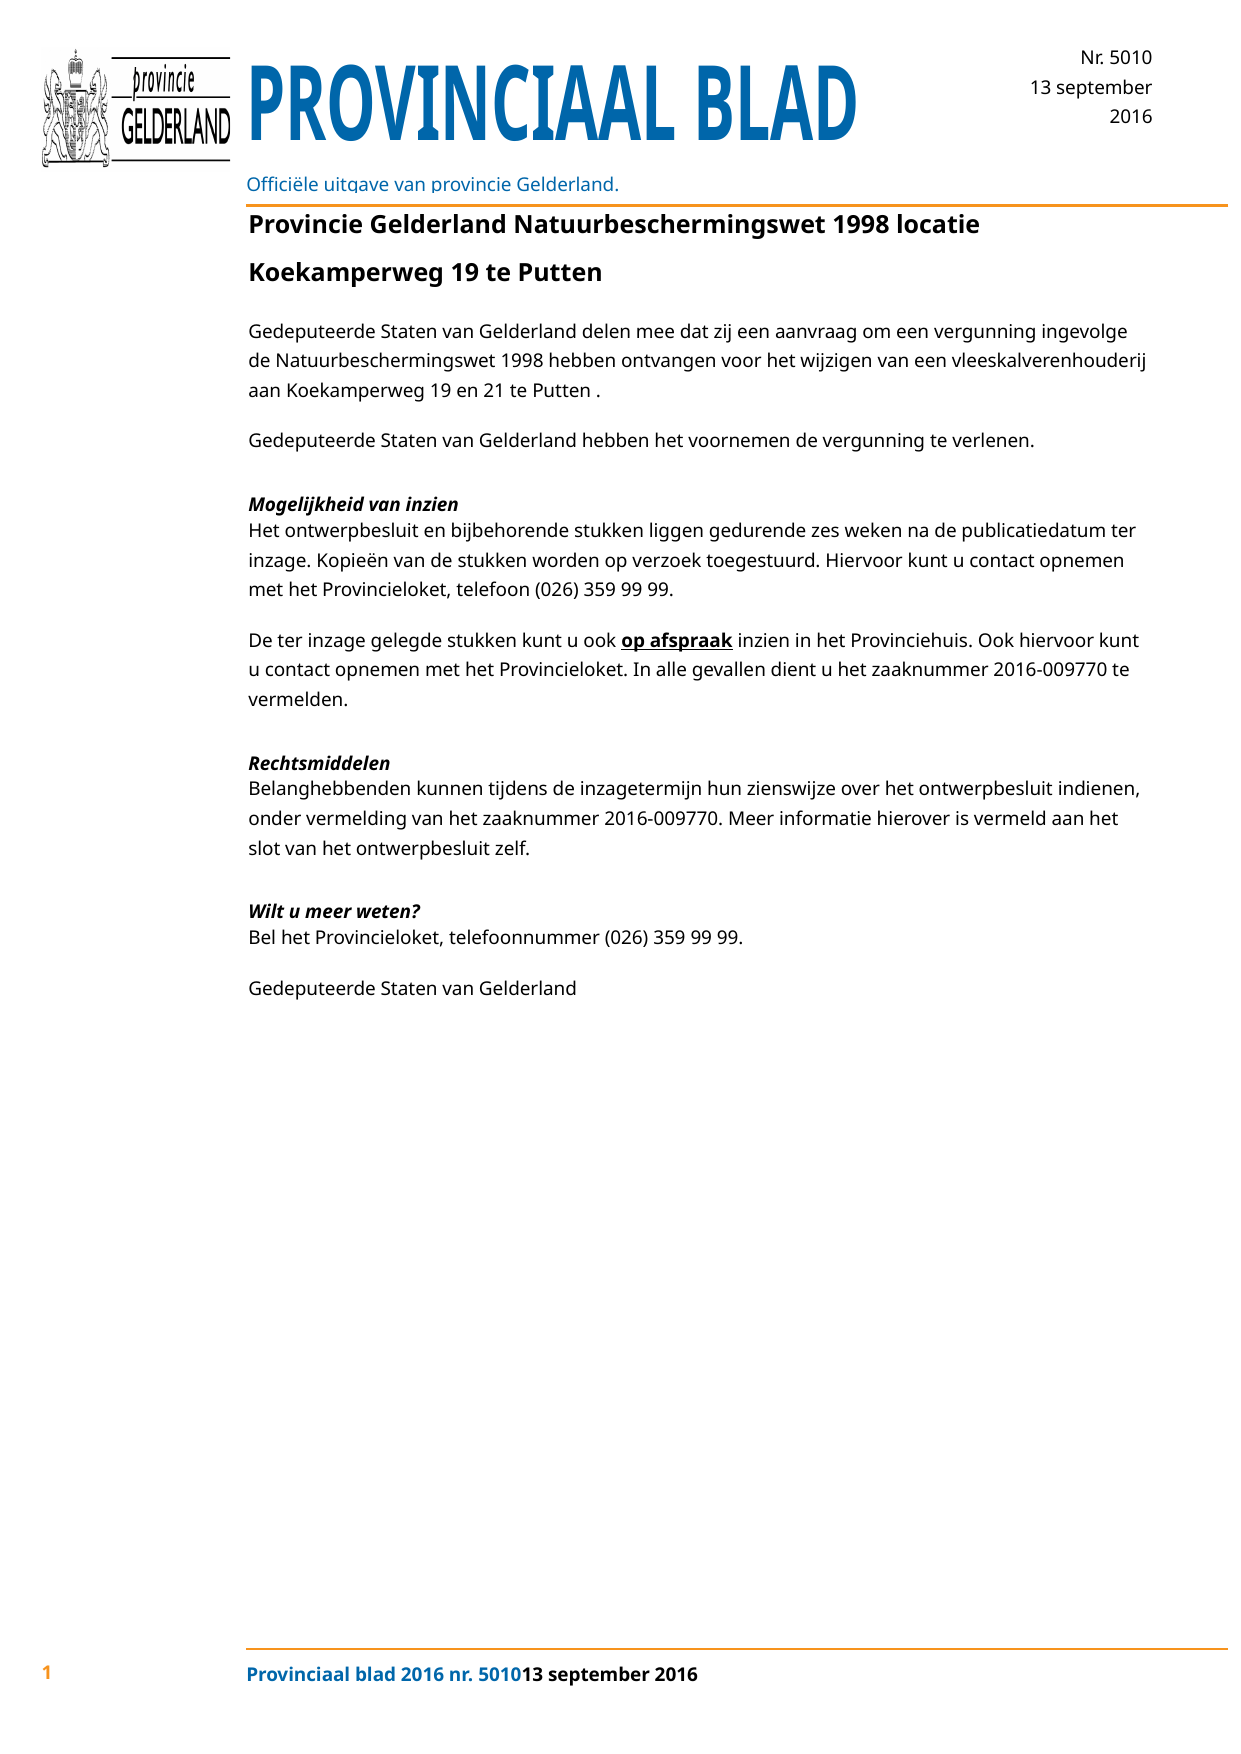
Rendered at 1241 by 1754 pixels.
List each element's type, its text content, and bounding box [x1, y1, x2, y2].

text Bel het Provincieloket, telefoonnummer (026) 359 99 99. [248, 924, 1152, 950]
text Belanghebbenden kunnen tijdens de inzagetermijn hun zienswijze over het ontwerpbesluit indienen, onder vermelding van het zaaknummer 2016-009770. Meer informatie hierover is vermeld aan het slot van het ontwerpbesluit zelf. [248, 776, 1152, 861]
text Het ontwerpbesluit en bijbehorende stukken liggen gedurende zes weken na de publicatiedatum ter inzage. Kopieën van de stukken worden op verzoek toegestuurd. Hiervoor kunt u contact opnemen met het Provincieloket, telefoon (026) 359 99 99. [248, 517, 1152, 602]
text Mogelijkheid van inzien [248, 491, 1152, 517]
text Gedeputeerde Staten van Gelderland [248, 975, 1152, 1001]
text Rechtsmiddelen [248, 750, 1152, 776]
text Gedeputeerde Staten van Gelderland hebben het voornemen de vergunning te verlenen. [248, 427, 1152, 453]
text Gedeputeerde Staten van Gelderland delen mee dat zij een aanvraag om een vergunning ingevolge de Natuurbeschermingswet 1998 hebben ontvangen voor het wijzigen van een vleeskalverenhouderij aan Koekamperweg 19 en 21 te Putten . [248, 318, 1152, 403]
picture [41, 47, 231, 172]
text Provincie Gelderland Natuurbeschermingswet 1998 locatie Koekamperweg 19 te Putten [248, 207, 1152, 288]
text De ter inzage gelegde stukken kunt u ook op afspraak inzien in het Provinciehuis. Ook hiervoor kunt u contact opnemen met het Provincieloket. In alle gevallen dient u het zaaknummer 2016-009770 te vermelden. [248, 627, 1152, 712]
text Wilt u meer weten? [248, 899, 1152, 924]
